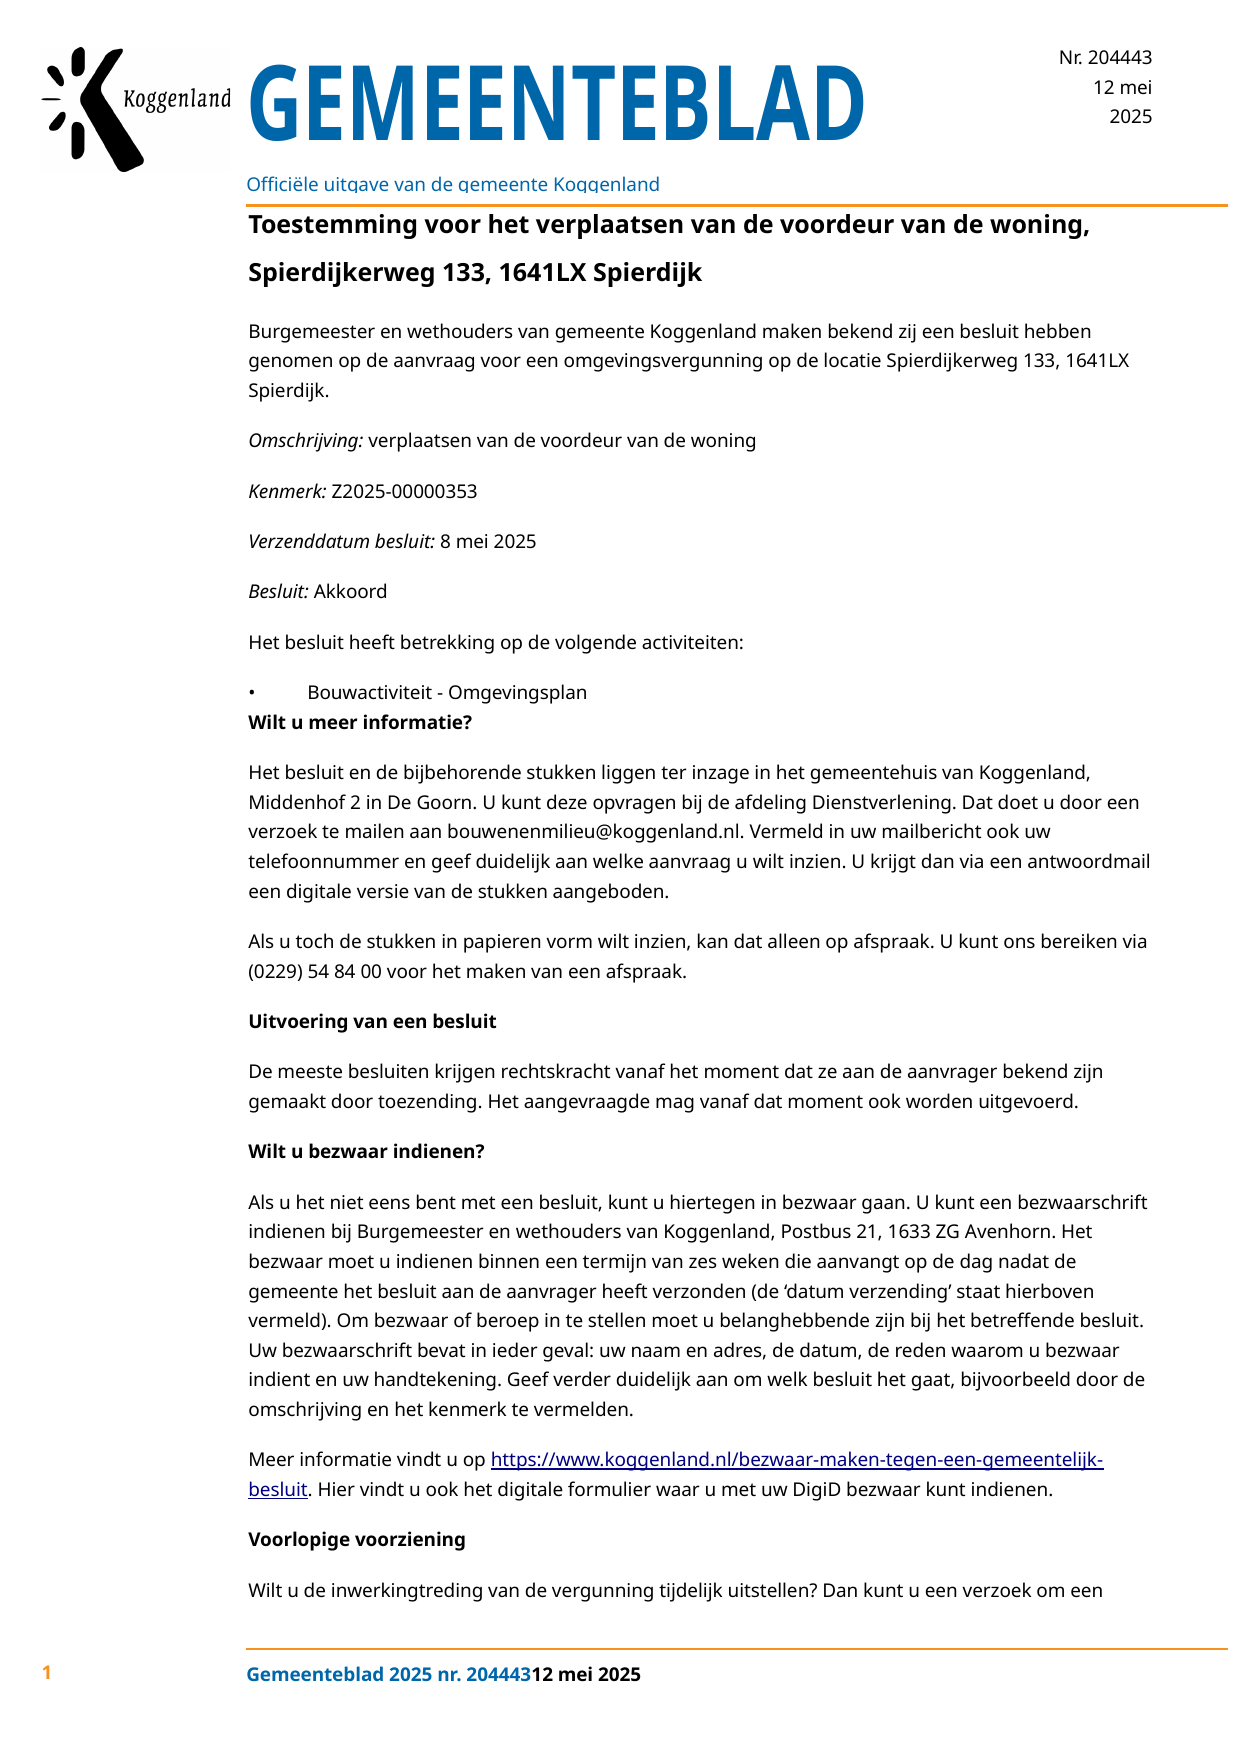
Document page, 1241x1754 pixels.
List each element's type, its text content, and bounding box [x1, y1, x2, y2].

text Als u het niet eens bent met een besluit, kunt u hiertegen in bezwaar gaan. U kunt een bezwaarschrift indienen bij Burgemeester en wethouders van Koggenland, Postbus 21, 1633 ZG Avenhorn. Het bezwaar moet u indienen binnen een termijn van zes weken die aanvangt op de dag nadat de gemeente het besluit aan de aanvrager heeft verzonden (de ‘datum verzending’ staat hierboven vermeld). Om bezwaar of beroep in te stellen moet u belanghebbende zijn bij het betreffende besluit. Uw bezwaarschrift bevat in ieder geval: uw naam en adres, de datum, de reden waarom u bezwaar indient en uw handtekening. Geef verder duidelijk aan om welk besluit het gaat, bijvoorbeeld door de omschrijving en het kenmerk te vermelden. [248, 1189, 1152, 1422]
list Bouwactiviteit - Omgevingsplan [248, 679, 1152, 705]
text Wilt u meer informatie? [248, 709, 1152, 735]
text Toestemming voor het verplaatsen van de voordeur van de woning, Spierdijkerweg 133, 1641LX Spierdijk [248, 207, 1152, 288]
text Als u toch de stukken in papieren vorm wilt inzien, kan dat alleen op afspraak. U kunt ons bereiken via (0229) 54 84 00 voor het maken van een afspraak. [248, 928, 1152, 984]
text Omschrijving: verplaatsen van de voordeur van de woning [248, 427, 1152, 453]
text Besluit: Akkoord [248, 579, 1152, 604]
picture [41, 47, 231, 172]
text Wilt u bezwaar indienen? [248, 1139, 1152, 1164]
text Voorlopige voorziening [248, 1527, 1152, 1552]
text Burgemeester en wethouders van gemeente Koggenland maken bekend zij een besluit hebben genomen op de aanvraag voor een omgevingsvergunning op de locatie Spierdijkerweg 133, 1641LX Spierdijk. [248, 318, 1152, 403]
text Kenmerk: Z2025-00000353 [248, 478, 1152, 504]
text Wilt u de inwerkingtreding van de vergunning tijdelijk uitstellen? Dan kunt u een verzoek om een [248, 1577, 1152, 1603]
text Het besluit heeft betrekking op de volgende activiteiten: [248, 629, 1152, 655]
text Meer informatie vindt u op https://www.koggenland.nl/bezwaar-maken-tegen-een-gemeentelijk-besluit. Hier vindt u ook het digitale formulier waar u met uw DigiD bezwaar kunt indienen. [248, 1447, 1152, 1502]
text Uitvoering van een besluit [248, 1008, 1152, 1034]
text Verzenddatum besluit: 8 mei 2025 [248, 528, 1152, 554]
text Het besluit en de bijbehorende stukken liggen ter inzage in het gemeentehuis van Koggenland, Middenhof 2 in De Goorn. U kunt deze opvragen bij de afdeling Dienstverlening. Dat doet u door een verzoek te mailen aan bouwenenmilieu@koggenland.nl. Vermeld in uw mailbericht ook uw telefoonnummer en geef duidelijk aan welke aanvraag u wilt inzien. U krijgt dan via een antwoordmail een digitale versie van de stukken aangeboden. [248, 759, 1152, 904]
text De meeste besluiten krijgen rechtskracht vanaf het moment dat ze aan de aanvrager bekend zijn gemaakt door toezending. Het aangevraagde mag vanaf dat moment ook worden uitgevoerd. [248, 1059, 1152, 1114]
